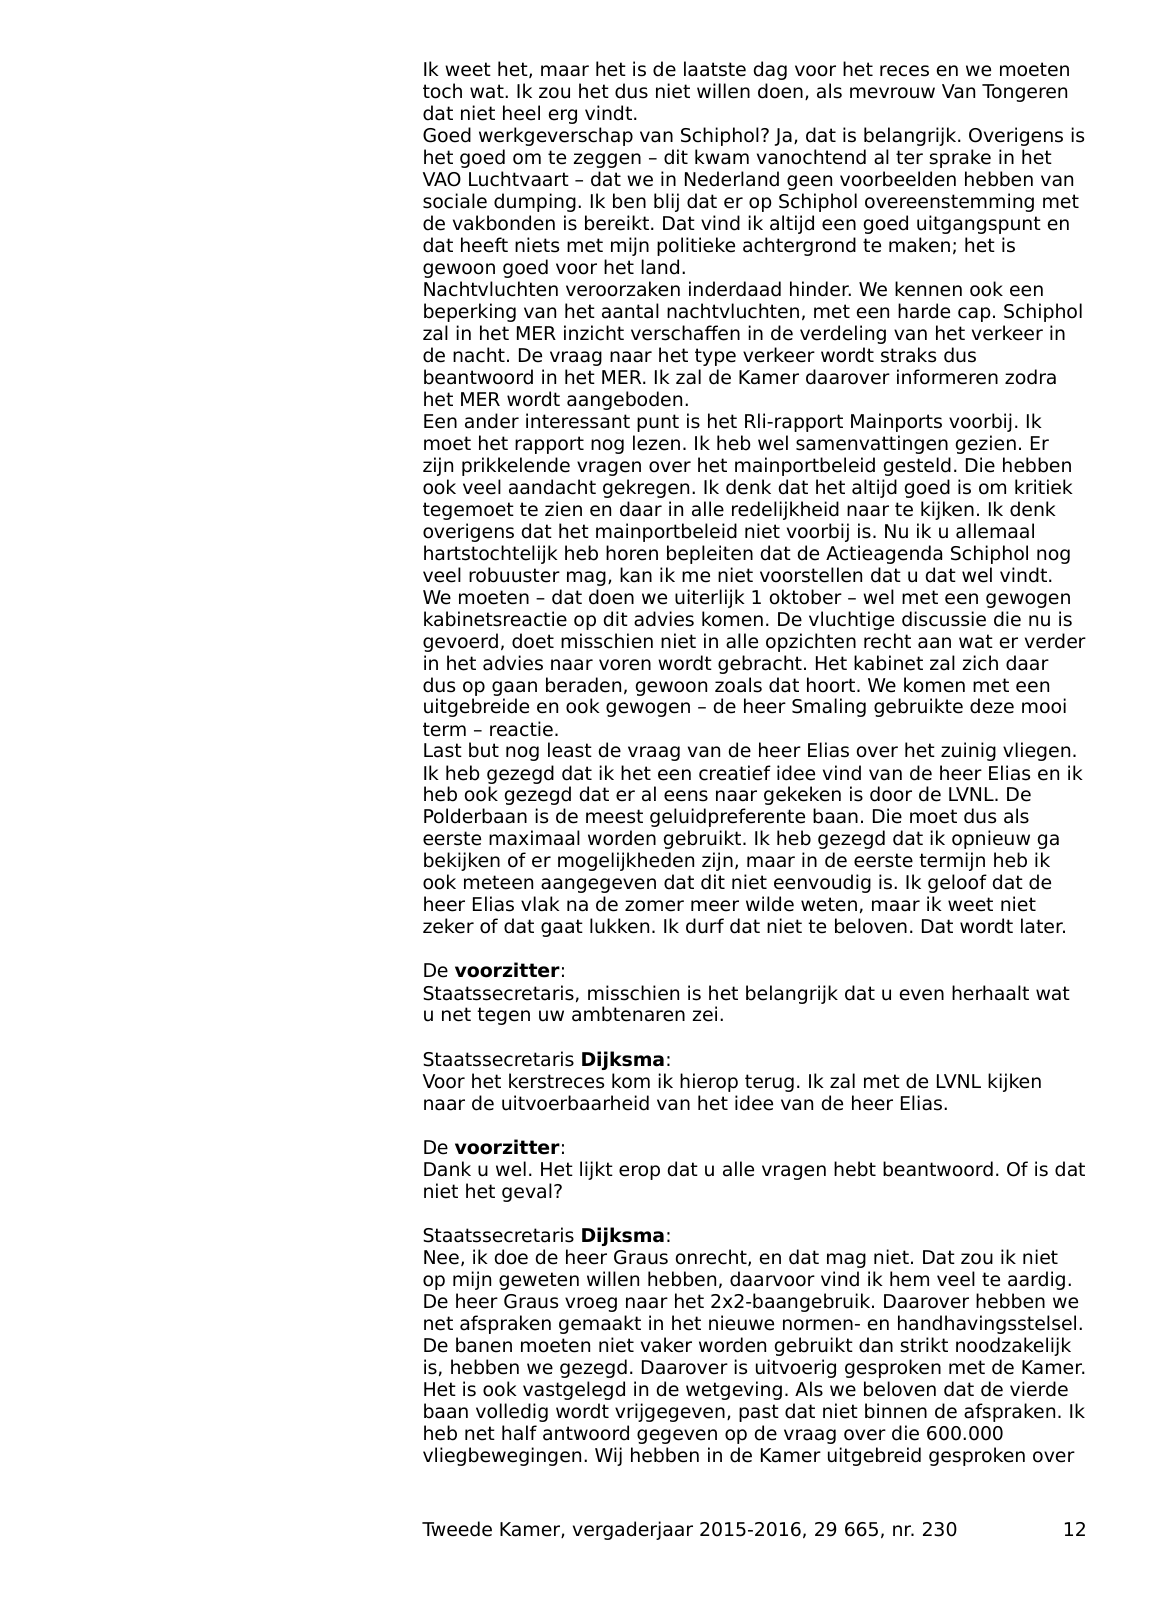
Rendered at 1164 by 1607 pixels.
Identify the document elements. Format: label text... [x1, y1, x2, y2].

text Last but nog least de vraag van de heer Elias over het zuinig vliegen. Ik heb gezegd dat ik het een creatief idee vind van de heer Elias en ik heb ook gezegd dat er al eens naar gekeken is door de LVNL. De Polderbaan is de meest geluidpreferente baan. Die moet dus als eerste maximaal worden gebruikt. Ik heb gezegd dat ik opnieuw ga bekijken of er mogelijkheden zijn, maar in de eerste termijn heb ik ook meteen aangegeven dat dit niet eenvoudig is. Ik geloof dat de heer Elias vlak na de zomer meer wilde weten, maar ik weet niet zeker of dat gaat lukken. Ik durf dat niet te beloven. Dat wordt later. [422, 740, 1087, 938]
text De voorzitter: [422, 960, 1087, 982]
text Goed werkgeverschap van Schiphol? Ja, dat is belangrijk. Overigens is het goed om te zeggen – dit kwam vanochtend al ter sprake in het VAO Luchtvaart – dat we in Nederland geen voorbeelden hebben van sociale dumping. Ik ben blij dat er op Schiphol overeenstemming met de vakbonden is bereikt. Dat vind ik altijd een goed uitgangspunt en dat heeft niets met mijn politieke achtergrond te maken; het is gewoon goed voor het land. [422, 125, 1087, 279]
text De voorzitter: [422, 1137, 1087, 1159]
text Nachtvluchten veroorzaken inderdaad hinder. We kennen ook een beperking van het aantal nachtvluchten, met een harde cap. Schiphol zal in het MER inzicht verschaffen in de verdeling van het verkeer in de nacht. De vraag naar het type verkeer wordt straks dus beantwoord in het MER. Ik zal de Kamer daarover informeren zodra het MER wordt aangeboden. [422, 279, 1087, 411]
text Ik weet het, maar het is de laatste dag voor het reces en we moeten toch wat. Ik zou het dus niet willen doen, als mevrouw Van Tongeren dat niet heel erg vindt. [422, 59, 1087, 125]
text Voor het kerstreces kom ik hierop terug. Ik zal met de LVNL kijken naar de uitvoerbaarheid van het idee van de heer Elias. [422, 1071, 1087, 1114]
text Staatssecretaris Dijksma: [422, 1225, 1087, 1247]
text Dank u wel. Het lijkt erop dat u alle vragen hebt beantwoord. Of is dat niet het geval? [422, 1159, 1087, 1203]
text Staatssecretaris Dijksma: [422, 1048, 1087, 1071]
text Nee, ik doe de heer Graus onrecht, en dat mag niet. Dat zou ik niet op mijn geweten willen hebben, daarvoor vind ik hem veel te aardig. De heer Graus vroeg naar het 2x2-baangebruik. Daarover hebben we net afspraken gemaakt in het nieuwe normen- en handhavingsstelsel. De banen moeten niet vaker worden gebruikt dan strikt noodzakelijk is, hebben we gezegd. Daarover is uitvoerig gesproken met de Kamer. Het is ook vastgelegd in de wetgeving. Als we beloven dat de vierde baan volledig wordt vrijgegeven, past dat niet binnen de afspraken. Ik heb net half antwoord gegeven op de vraag over die 600.000 vliegbewegingen. Wij hebben in de Kamer uitgebreid gesproken over [422, 1247, 1087, 1467]
text Een ander interessant punt is het Rli-rapport Mainports voorbij. Ik moet het rapport nog lezen. Ik heb wel samenvattingen gezien. Er zijn prikkelende vragen over het mainportbeleid gesteld. Die hebben ook veel aandacht gekregen. Ik denk dat het altijd goed is om kritiek tegemoet te zien en daar in alle redelijkheid naar te kijken. Ik denk overigens dat het mainportbeleid niet voorbij is. Nu ik u allemaal hartstochtelijk heb horen bepleiten dat de Actieagenda Schiphol nog veel robuuster mag, kan ik me niet voorstellen dat u dat wel vindt. We moeten – dat doen we uiterlijk 1 oktober – wel met een gewogen kabinetsreactie op dit advies komen. De vluchtige discussie die nu is gevoerd, doet misschien niet in alle opzichten recht aan wat er verder in het advies naar voren wordt gebracht. Het kabinet zal zich daar dus op gaan beraden, gewoon zoals dat hoort. We komen met een uitgebreide en ook gewogen – de heer Smaling gebruikte deze mooi term – reactie. [422, 411, 1087, 740]
text Staatssecretaris, misschien is het belangrijk dat u even herhaalt wat u net tegen uw ambtenaren zei. [422, 982, 1087, 1026]
